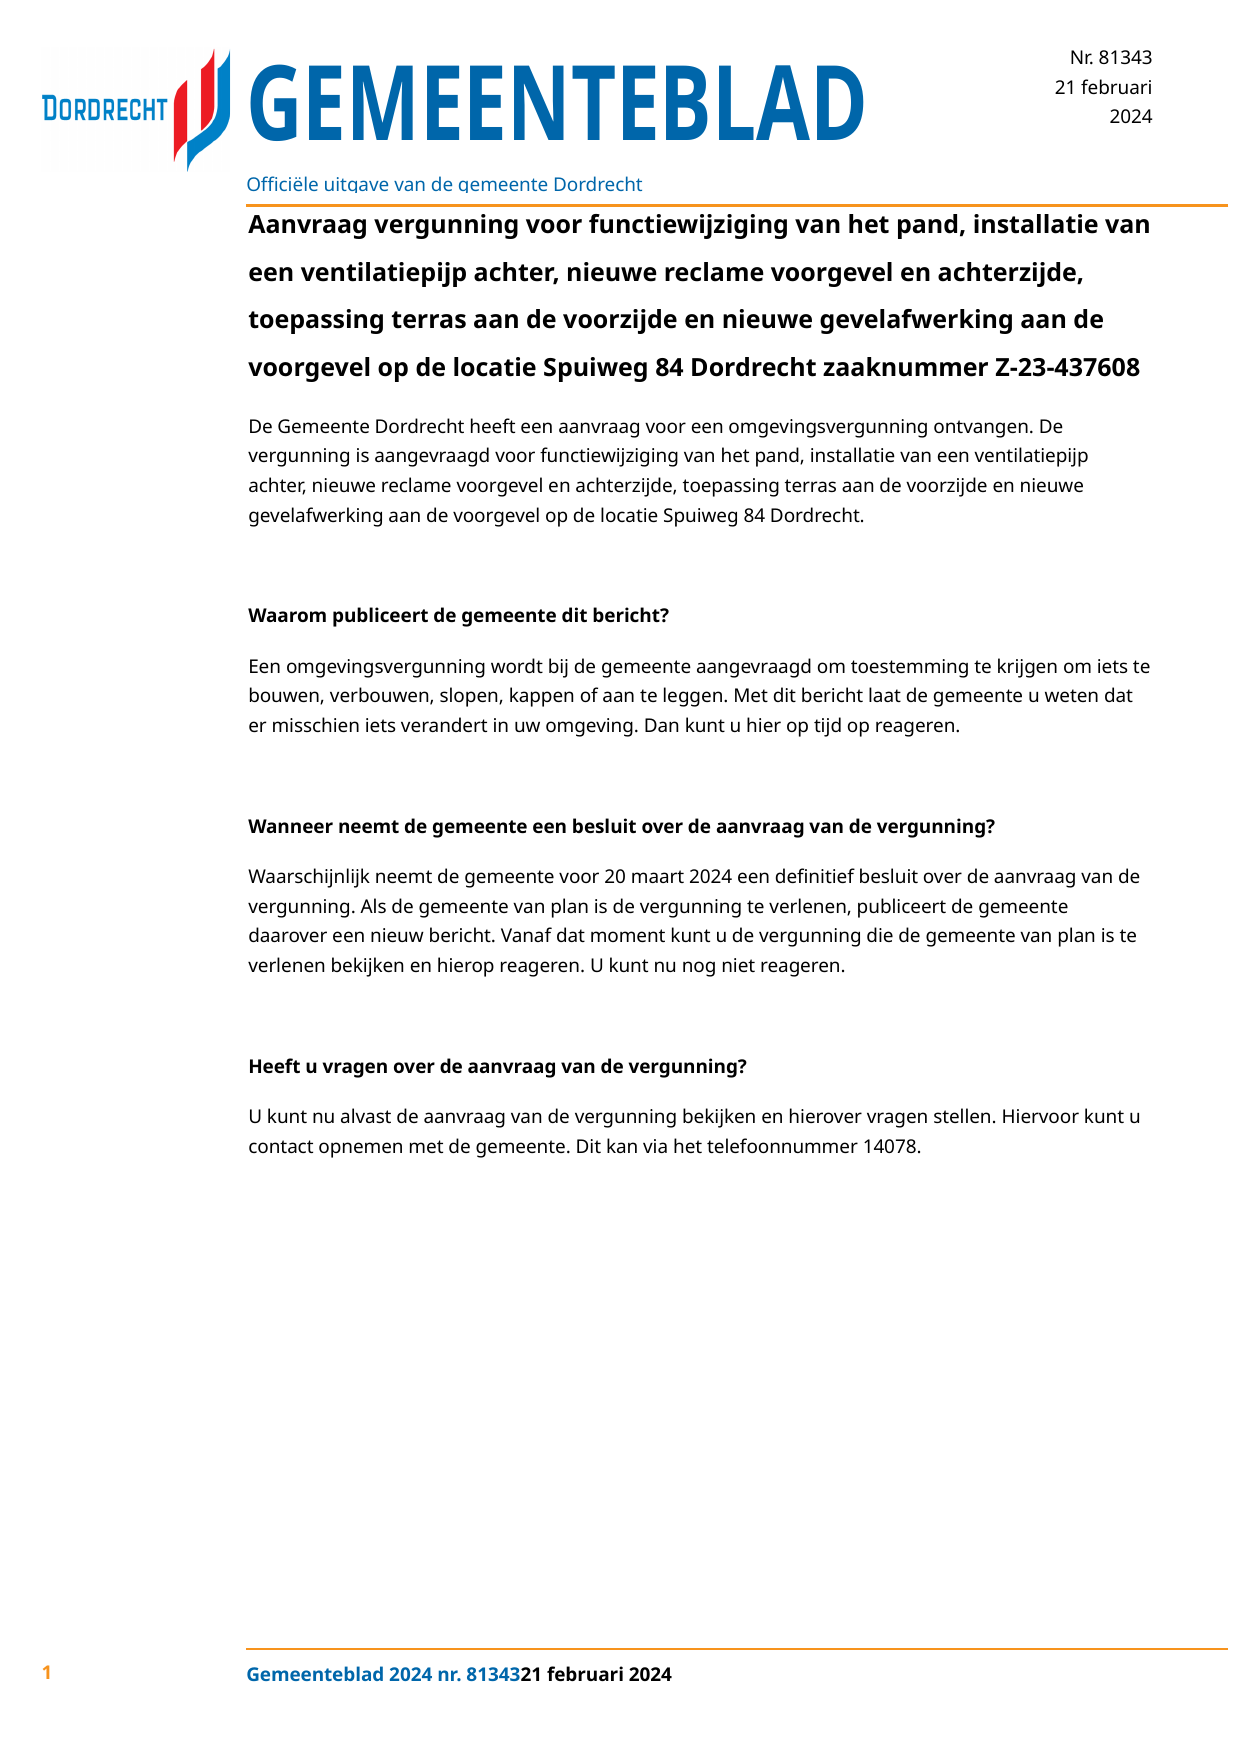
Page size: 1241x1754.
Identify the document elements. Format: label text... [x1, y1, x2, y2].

text Wanneer neemt de gemeente een besluit over de aanvraag van de vergunning? [248, 813, 1152, 839]
text Aanvraag vergunning voor functiewijziging van het pand, installatie van een ventilatiepijp achter, nieuwe reclame voorgevel en achterzijde, toepassing terras aan de voorzijde en nieuwe gevelafwerking aan de voorgevel op de locatie Spuiweg 84 Dordrecht zaaknummer Z-23-437608 [248, 207, 1152, 384]
picture [41, 47, 231, 172]
text De Gemeente Dordrecht heeft een aanvraag voor een omgevingsvergunning ontvangen. De vergunning is aangevraagd voor functiewijziging van het pand, installatie van een ventilatiepijp achter, nieuwe reclame voorgevel en achterzijde, toepassing terras aan de voorzijde en nieuwe gevelafwerking aan de voorgevel op de locatie Spuiweg 84 Dordrecht. [248, 413, 1152, 528]
text U kunt nu alvast de aanvraag van de vergunning bekijken en hierover vragen stellen. Hiervoor kunt u contact opnemen met de gemeente. Dit kan via het telefoonnummer 14078. [248, 1103, 1152, 1159]
text Waarschijnlijk neemt de gemeente voor 20 maart 2024 een definitief besluit over de aanvraag van de vergunning. Als de gemeente van plan is de vergunning te verlenen, publiceert de gemeente daarover een nieuw bericht. Vanaf dat moment kunt u de vergunning die de gemeente van plan is te verlenen bekijken en hierop reageren. U kunt nu nog niet reageren. [248, 863, 1152, 978]
text Heeft u vragen over de aanvraag van de vergunning? [248, 1053, 1152, 1079]
text Een omgevingsvergunning wordt bij de gemeente aangevraagd om toestemming te krijgen om iets te bouwen, verbouwen, slopen, kappen of aan te leggen. Met dit bericht laat de gemeente u weten dat er misschien iets verandert in uw omgeving. Dan kunt u hier op tijd op reageren. [248, 653, 1152, 738]
text Waarom publiceert de gemeente dit bericht? [248, 603, 1152, 628]
